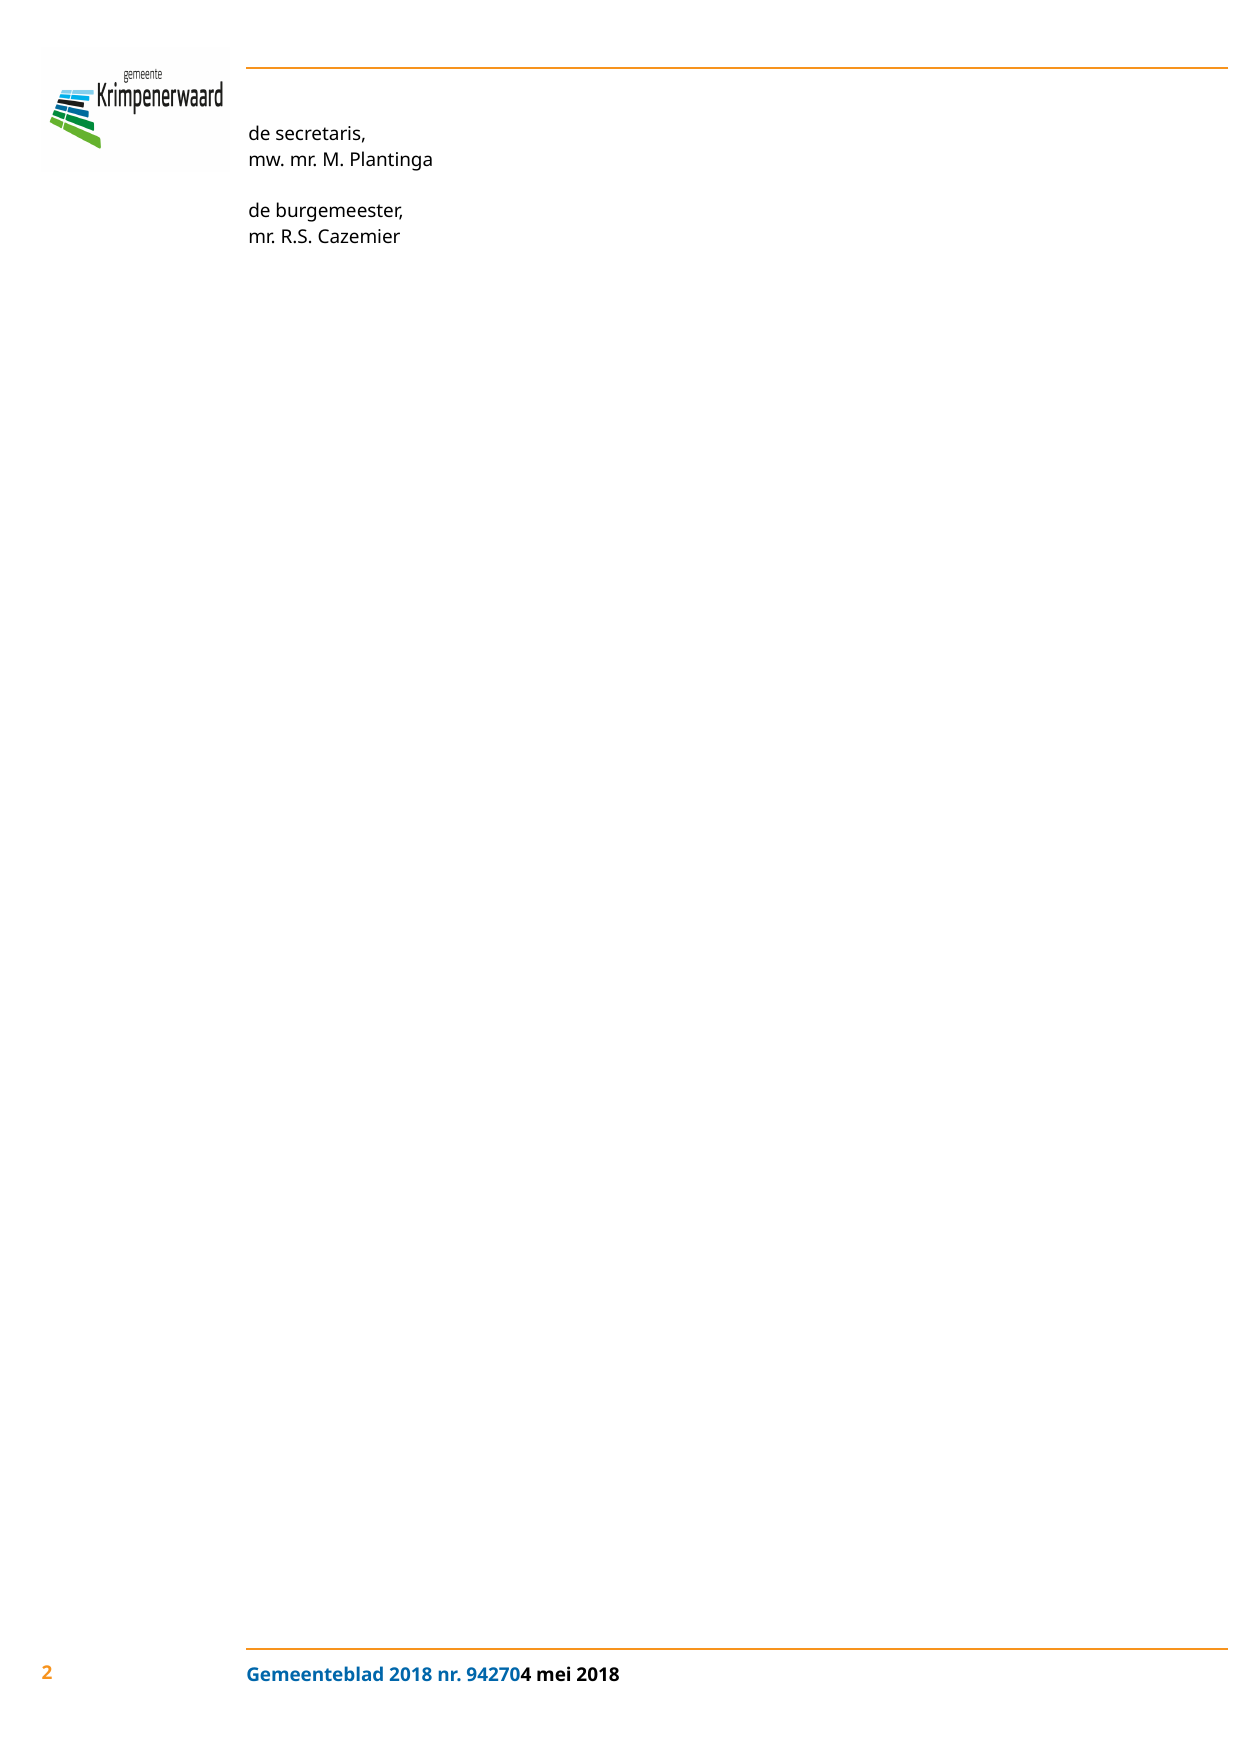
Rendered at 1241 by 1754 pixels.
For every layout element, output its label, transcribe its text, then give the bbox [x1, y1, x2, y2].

text mw. mr. M. Plantinga [248, 146, 1152, 172]
picture [41, 47, 231, 172]
text de burgemeester, [248, 198, 1152, 223]
text de secretaris, [248, 121, 1152, 146]
text mr. R.S. Cazemier [248, 223, 1152, 249]
